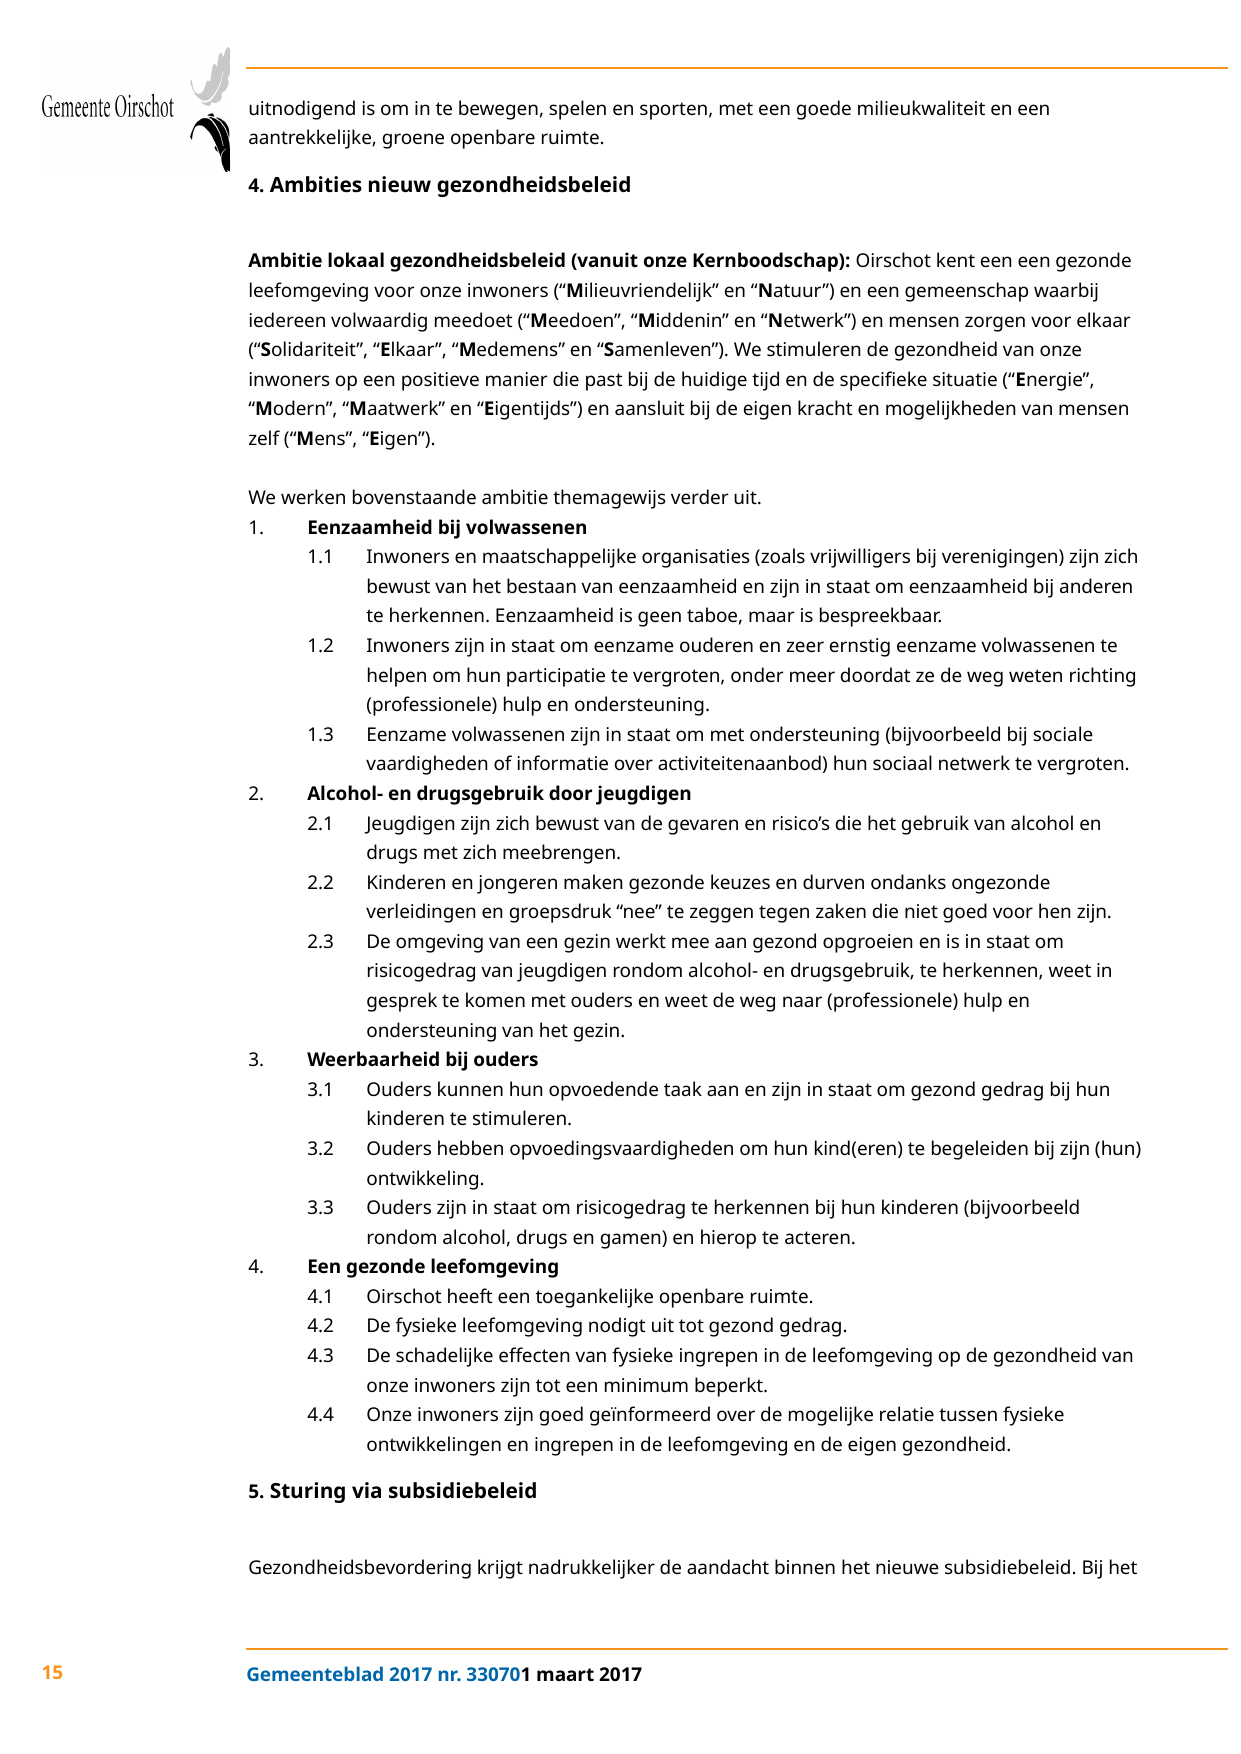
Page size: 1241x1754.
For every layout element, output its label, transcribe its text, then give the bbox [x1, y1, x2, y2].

list Eenzame volwassenen zijn in staat om met ondersteuning (bijvoorbeeld bij sociale vaardigheden of informatie over activiteitenaanbod) hun sociaal netwerk te vergroten. [307, 721, 1152, 776]
list De fysieke leefomgeving nodigt uit tot gezond gedrag. [307, 1313, 1152, 1338]
list Ouders hebben opvoedingsvaardigheden om hun kind(eren) te begeleiden bij zijn (hun) ontwikkeling. [307, 1135, 1152, 1191]
text 4. Ambities nieuw gezondheidsbeleid [248, 170, 1152, 198]
text Gezondheidsbevordering krijgt nadrukkelijker de aandacht binnen het nieuwe subsidiebeleid. Bij het [248, 1554, 1152, 1580]
list Jeugdigen zijn zich bewust van de gevaren en risico’s die het gebruik van alcohol en drugs met zich meebrengen. [307, 810, 1152, 865]
list Een gezonde leefomgeving [248, 1253, 1152, 1279]
text 5. Sturing via subsidiebeleid [248, 1477, 1152, 1505]
list Weerbaarheid bij ouders [248, 1046, 1152, 1072]
list Inwoners zijn in staat om eenzame ouderen en zeer ernstig eenzame volwassenen te helpen om hun participatie te vergroten, onder meer doordat ze de weg weten richting (professionele) hulp en ondersteuning. [307, 632, 1152, 717]
list Inwoners en maatschappelijke organisaties (zoals vrijwilligers bij verenigingen) zijn zich bewust van het bestaan van eenzaamheid en zijn in staat om eenzaamheid bij anderen te herkennen. Eenzaamheid is geen taboe, maar is bespreekbaar. [307, 543, 1152, 628]
text We werken bovenstaande ambitie themagewijs verder uit. [248, 484, 1152, 510]
list Kinderen en jongeren maken gezonde keuzes en durven ondanks ongezonde verleidingen en groepsdruk “nee” te zeggen tegen zaken die niet goed voor hen zijn. [307, 869, 1152, 924]
list Ouders kunnen hun opvoedende taak aan en zijn in staat om gezond gedrag bij hun kinderen te stimuleren. [307, 1076, 1152, 1131]
picture [41, 47, 231, 172]
list Eenzaamheid bij volwassenen [248, 514, 1152, 540]
list Ouders zijn in staat om risicogedrag te herkennen bij hun kinderen (bijvoorbeeld rondom alcohol, drugs en gamen) en hierop te acteren. [307, 1194, 1152, 1250]
list Alcohol- en drugsgebruik door jeugdigen [248, 780, 1152, 806]
list De omgeving van een gezin werkt mee aan gezond opgroeien en is in staat om risicogedrag van jeugdigen rondom alcohol- en drugsgebruik, te herkennen, weet in gesprek te komen met ouders en weet de weg naar (professionele) hulp en ondersteuning van het gezin. [307, 928, 1152, 1043]
list Onze inwoners zijn goed geïnformeerd over de mogelijke relatie tussen fysieke ontwikkelingen en ingrepen in de leefomgeving en de eigen gezondheid. [307, 1401, 1152, 1457]
text uitnodigend is om in te bewegen, spelen en sporten, met een goede milieukwaliteit en een aantrekkelijke, groene openbare ruimte. [248, 95, 1152, 150]
list De schadelijke effecten van fysieke ingrepen in de leefomgeving op de gezondheid van onze inwoners zijn tot een minimum beperkt. [307, 1342, 1152, 1398]
list Oirschot heeft een toegankelijke openbare ruimte. [307, 1283, 1152, 1309]
text Ambitie lokaal gezondheidsbeleid (vanuit onze Kernboodschap): Oirschot kent een een gezonde leefomgeving voor onze inwoners (“Milieuvriendelijk” en “Natuur”) en een gemeenschap waarbij iedereen volwaardig meedoet (“Meedoen”, “Middenin” en “Netwerk”) en mensen zorgen voor elkaar (“Solidariteit”, “Elkaar”, “Medemens” en “Samenleven”). We stimuleren de gezondheid van onze inwoners op een positieve manier die past bij de huidige tijd en de specifieke situatie (“Energie”, “Modern”, “Maatwerk” en “Eigentijds”) en aansluit bij de eigen kracht en mogelijkheden van mensen zelf (“Mens”, “Eigen”). [248, 248, 1152, 451]
